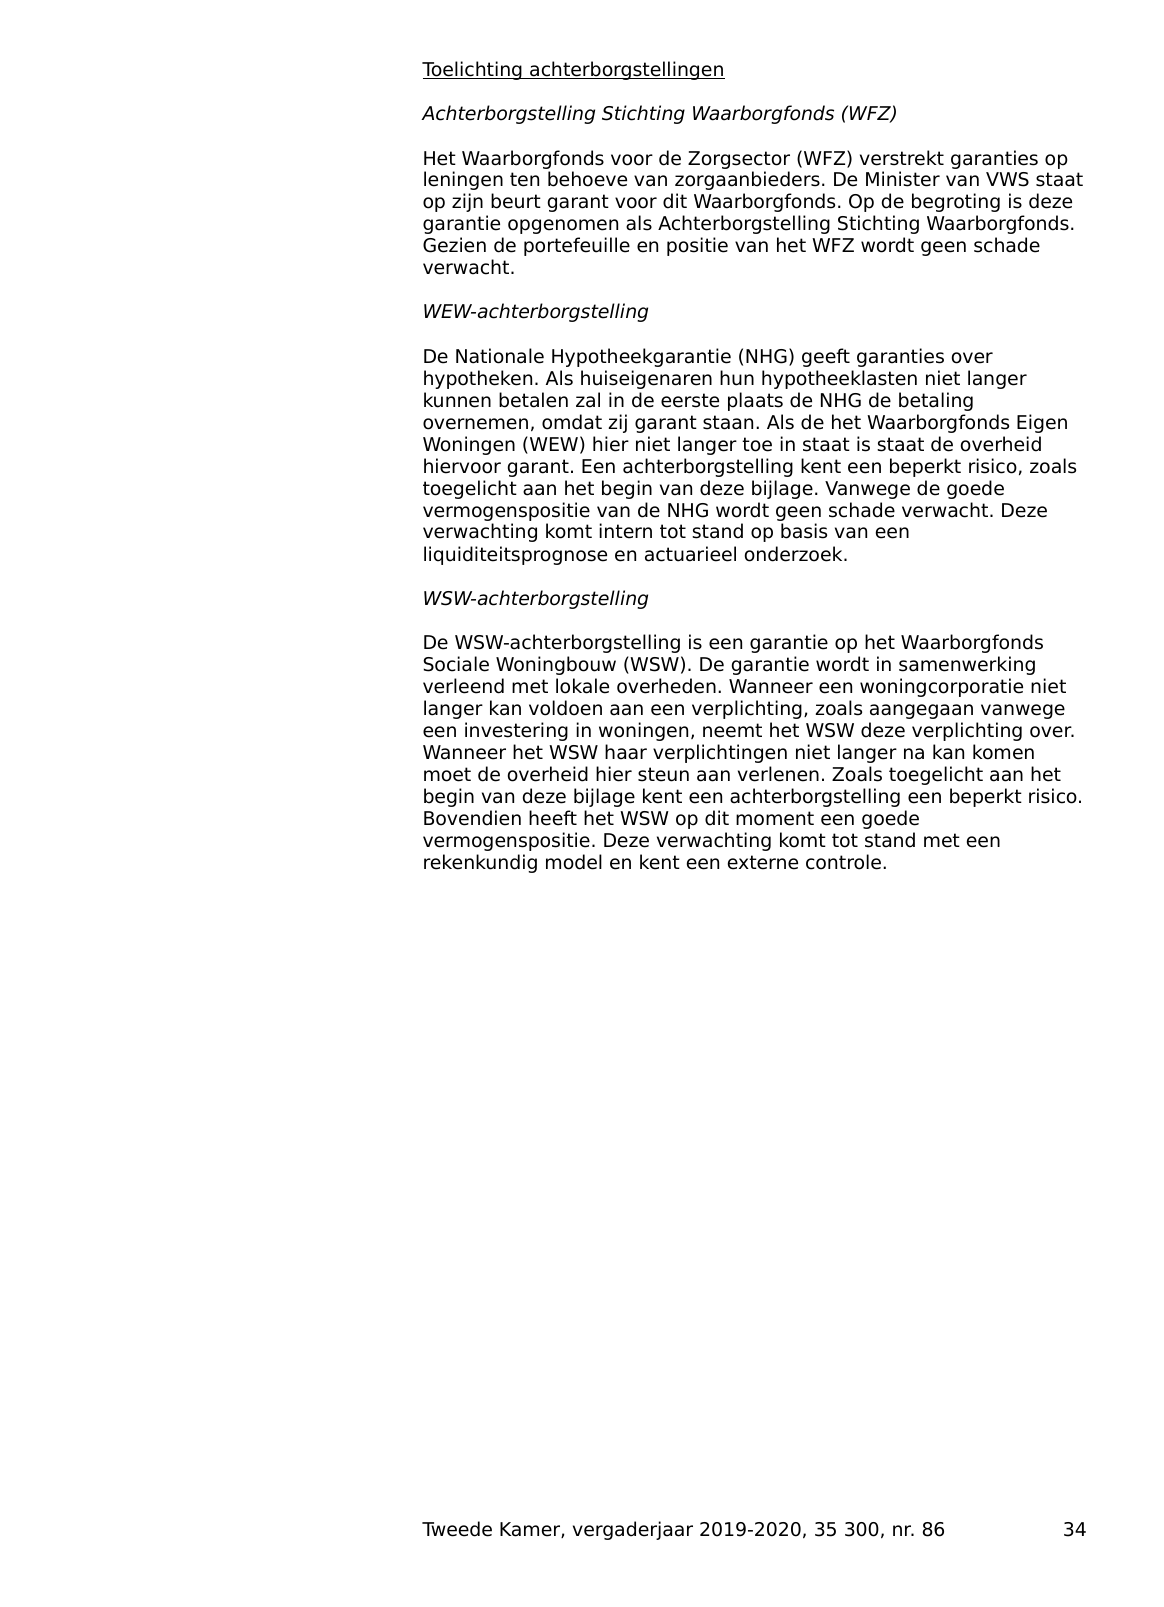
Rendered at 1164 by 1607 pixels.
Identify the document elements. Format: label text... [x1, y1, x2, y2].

subtitle Toelichting achterborgstellingen [422, 59, 1087, 81]
subtitle WEW-achterborgstelling [422, 301, 1087, 323]
text De WSW-achterborgstelling is een garantie op het Waarborgfonds Sociale Woningbouw (WSW). De garantie wordt in samenwerking verleend met lokale overheden. Wanneer een woningcorporatie niet langer kan voldoen aan een verplichting, zoals aangegaan vanwege een investering in woningen, neemt het WSW deze verplichting over. Wanneer het WSW haar verplichtingen niet langer na kan komen moet de overheid hier steun aan verlenen. Zoals toegelicht aan het begin van deze bijlage kent een achterborgstelling een beperkt risico. Bovendien heeft het WSW op dit moment een goede vermogenspositie. Deze verwachting komt tot stand met een rekenkundig model en kent een externe controle. [422, 632, 1087, 873]
text Het Waarborgfonds voor de Zorgsector (WFZ) verstrekt garanties op leningen ten behoeve van zorgaanbieders. De Minister van VWS staat op zijn beurt garant voor dit Waarborgfonds. Op de begroting is deze garantie opgenomen als Achterborgstelling Stichting Waarborgfonds. Gezien de portefeuille en positie van het WFZ wordt geen schade verwacht. [422, 147, 1087, 279]
text De Nationale Hypotheekgarantie (NHG) geeft garanties over hypotheken. Als huiseigenaren hun hypotheeklasten niet langer kunnen betalen zal in de eerste plaats de NHG de betaling overnemen, omdat zij garant staan. Als de het Waarborgfonds Eigen Woningen (WEW) hier niet langer toe in staat is staat de overheid hiervoor garant. Een achterborgstelling kent een beperkt risico, zoals toegelicht aan het begin van deze bijlage. Vanwege de goede vermogenspositie van de NHG wordt geen schade verwacht. Deze verwachting komt intern tot stand op basis van een liquiditeitsprognose en actuarieel onderzoek. [422, 346, 1087, 565]
subtitle Achterborgstelling Stichting Waarborgfonds (WFZ) [422, 103, 1087, 125]
subtitle WSW-achterborgstelling [422, 588, 1087, 609]
